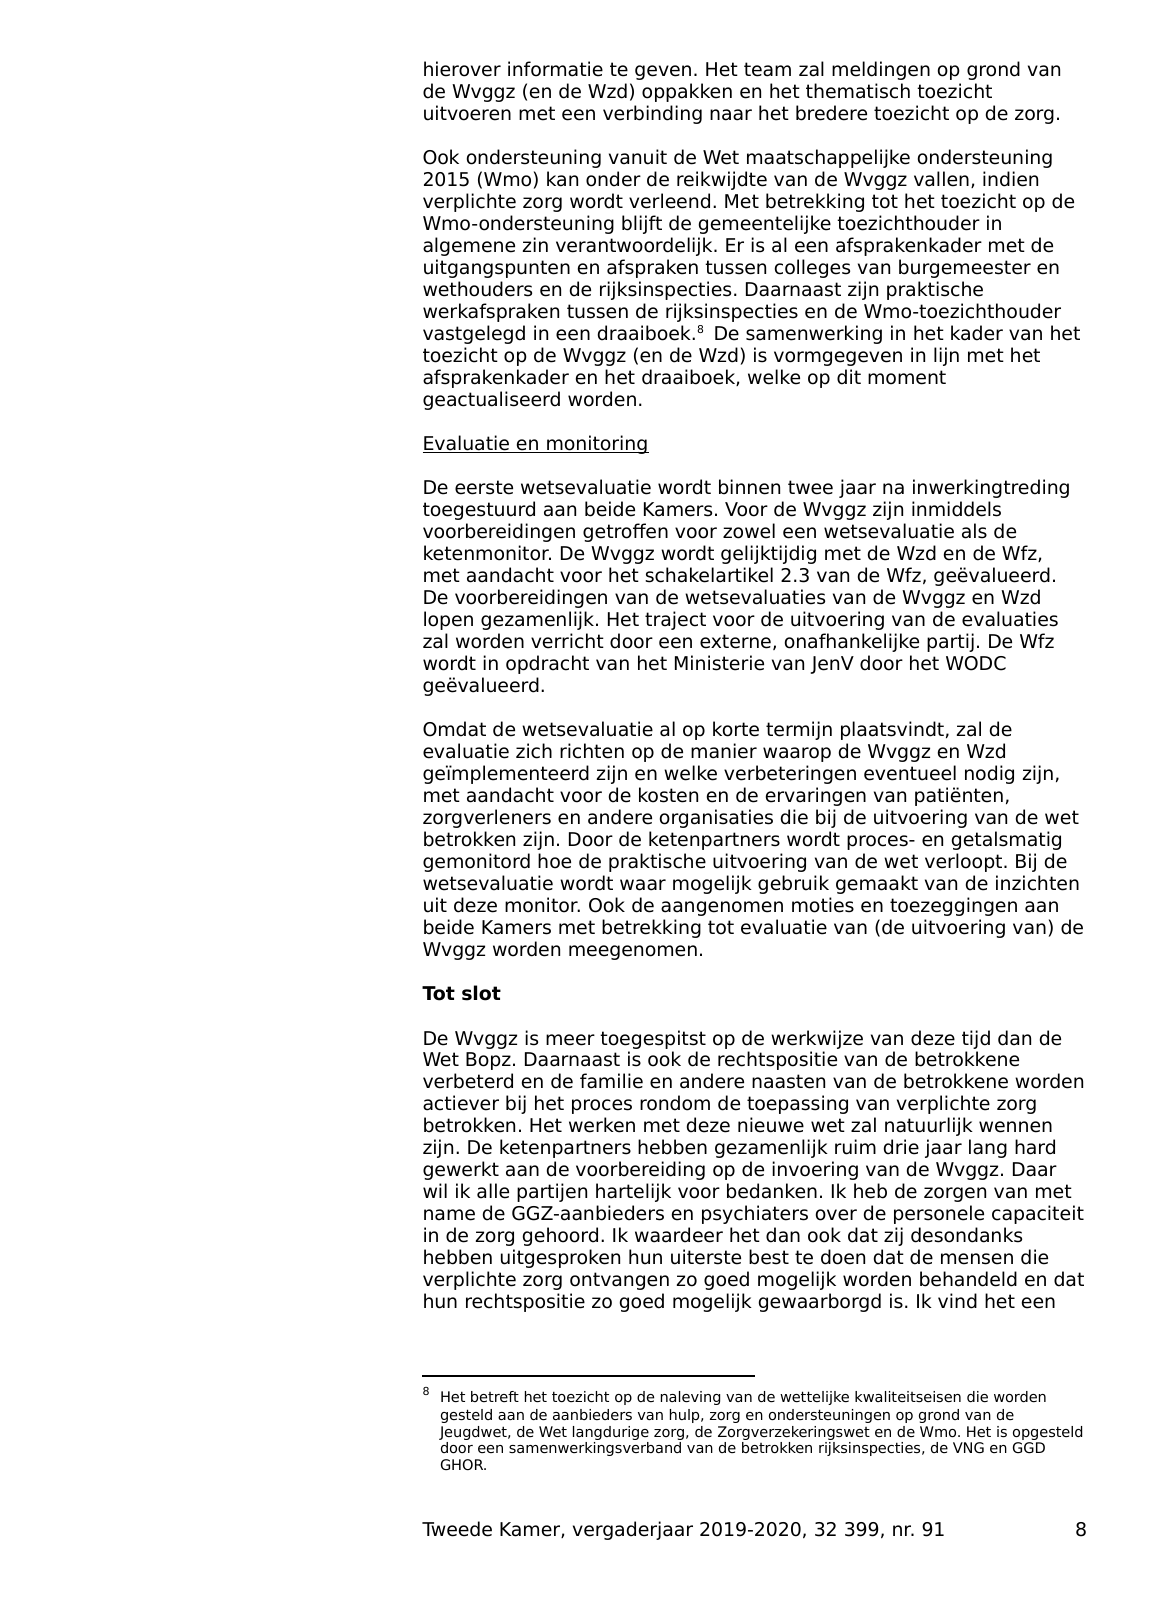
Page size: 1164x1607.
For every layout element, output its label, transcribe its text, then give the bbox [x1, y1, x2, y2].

subtitle Evaluatie en monitoring [422, 433, 1087, 455]
subtitle Tot slot [422, 983, 1087, 1005]
text Omdat de wetsevaluatie al op korte termijn plaatsvindt, zal de evaluatie zich richten op de manier waarop de Wvggz en Wzd geïmplementeerd zijn en welke verbeteringen eventueel nodig zijn, met aandacht voor de kosten en de ervaringen van patiënten, zorgverleners en andere organisaties die bij de uitvoering van de wet betrokken zijn. Door de ketenpartners wordt proces- en getalsmatig gemonitord hoe de praktische uitvoering van de wet verloopt. Bij de wetsevaluatie wordt waar mogelijk gebruik gemaakt van de inzichten uit deze monitor. Ook de aangenomen moties en toezeggingen aan beide Kamers met betrekking tot evaluatie van (de uitvoering van) de Wvggz worden meegenomen. [422, 719, 1087, 961]
text hierover informatie te geven. Het team zal meldingen op grond van de Wvggz (en de Wzd) oppakken en het thematisch toezicht uitvoeren met een verbinding naar het bredere toezicht op de zorg. [422, 59, 1087, 125]
text De eerste wetsevaluatie wordt binnen twee jaar na inwerkingtreding toegestuurd aan beide Kamers. Voor de Wvggz zijn inmiddels voorbereidingen getroffen voor zowel een wetsevaluatie als de ketenmonitor. De Wvggz wordt gelijktijdig met de Wzd en de Wfz, met aandacht voor het schakelartikel 2.3 van de Wfz, geëvalueerd. De voorbereidingen van de wetsevaluaties van de Wvggz en Wzd lopen gezamenlijk. Het traject voor de uitvoering van de evaluaties zal worden verricht door een externe, onafhankelijke partij. De Wfz wordt in opdracht van het Ministerie van JenV door het WODC geëvalueerd. [422, 477, 1087, 697]
text Het betreft het toezicht op de naleving van de wettelijke kwaliteitseisen die worden gesteld aan de aanbieders van hulp, zorg en ondersteuningen op grond van de Jeugdwet, de Wet langdurige zorg, de Zorgverzekeringswet en de Wmo. Het is opgesteld door een samenwerkingsverband van de betrokken rijksinspecties, de VNG en GGD GHOR. [422, 1385, 1087, 1474]
text De Wvggz is meer toegespitst op de werkwijze van deze tijd dan de Wet Bopz. Daarnaast is ook de rechtspositie van de betrokkene verbeterd en de familie en andere naasten van de betrokkene worden actiever bij het proces rondom de toepassing van verplichte zorg betrokken. Het werken met deze nieuwe wet zal natuurlijk wennen zijn. De ketenpartners hebben gezamenlijk ruim drie jaar lang hard gewerkt aan de voorbereiding op de invoering van de Wvggz. Daar wil ik alle partijen hartelijk voor bedanken. Ik heb de zorgen van met name de GGZ-aanbieders en psychiaters over de personele capaciteit in de zorg gehoord. Ik waardeer het dan ook dat zij desondanks hebben uitgesproken hun uiterste best te doen dat de mensen die verplichte zorg ontvangen zo goed mogelijk worden behandeld en dat hun rechtspositie zo goed mogelijk gewaarborgd is. Ik vind het een [422, 1027, 1087, 1313]
text Ook ondersteuning vanuit de Wet maatschappelijke ondersteuning 2015 (Wmo) kan onder de reikwijdte van de Wvggz vallen, indien verplichte zorg wordt verleend. Met betrekking tot het toezicht op de Wmo-ondersteuning blijft de gemeentelijke toezichthouder in algemene zin verantwoordelijk. Er is al een afsprakenkader met de uitgangspunten en afspraken tussen colleges van burgemeester en wethouders en de rijksinspecties. Daarnaast zijn praktische werkafspraken tussen de rijksinspecties en de Wmo-toezichthouder vastgelegd in een draaiboek. De samenwerking in het kader van het toezicht op de Wvggz (en de Wzd) is vormgegeven in lijn met het afsprakenkader en het draaiboek, welke op dit moment geactualiseerd worden. [422, 147, 1087, 411]
